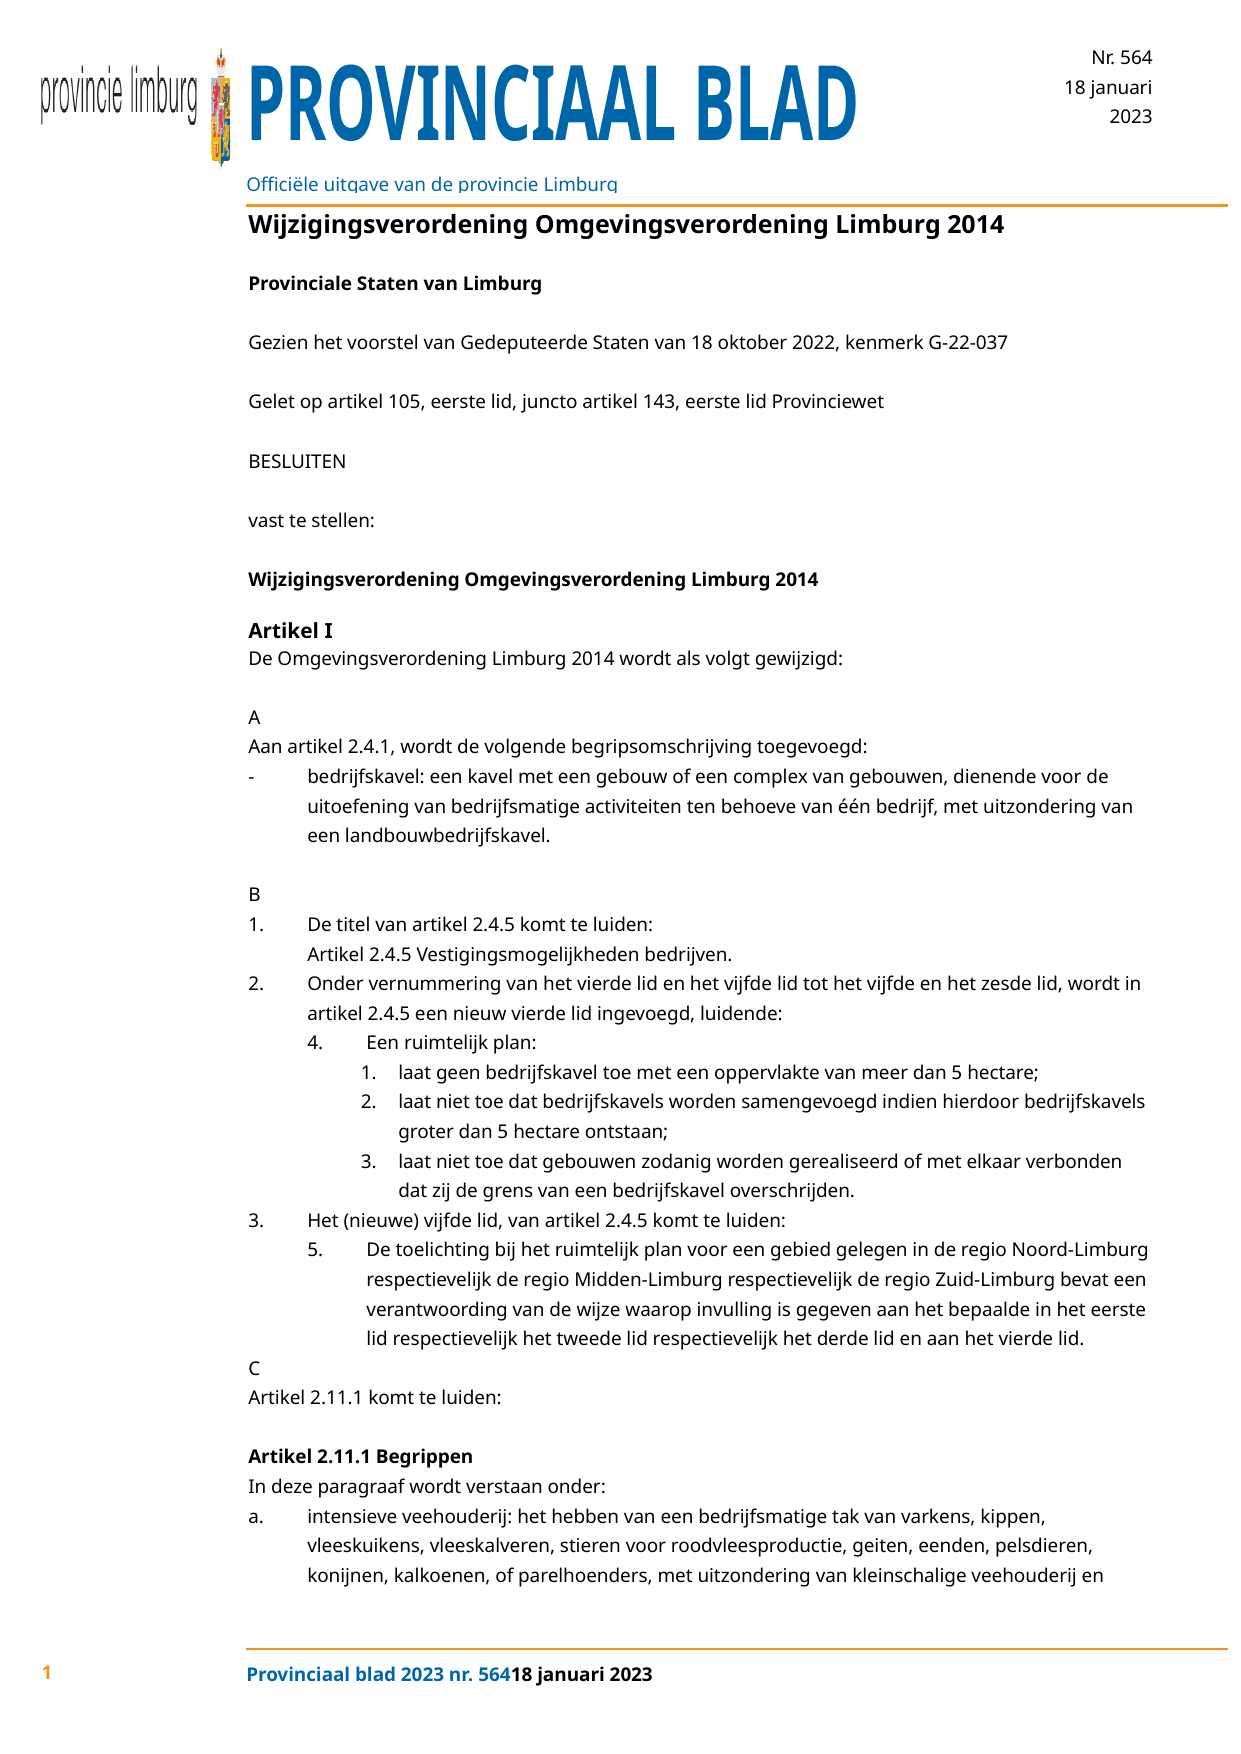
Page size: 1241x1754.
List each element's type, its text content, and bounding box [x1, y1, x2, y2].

list bedrijfskavel: een kavel met een gebouw of een complex van gebouwen, dienende voor de uitoefening van bedrijfsmatige activiteiten ten behoeve van één bedrijf, met uitzondering van een landbouwbedrijfskavel. [248, 763, 1152, 848]
picture [41, 47, 231, 172]
text Gezien het voorstel van Gedeputeerde Staten van 18 oktober 2022, kenmerk G-22-037 [248, 329, 1152, 355]
text De Omgevingsverordening Limburg 2014 wordt als volgt gewijzigd: [248, 645, 1152, 671]
text Artikel 2.11.1 komt te luiden: [248, 1384, 1152, 1410]
text Provinciale Staten van Limburg [248, 270, 1152, 296]
text vast te stellen: [248, 507, 1152, 533]
text C [248, 1355, 1152, 1381]
list Het (nieuwe) vijfde lid, van artikel 2.4.5 komt te luiden: [248, 1207, 1152, 1233]
list laat niet toe dat gebouwen zodanig worden gerealiseerd of met elkaar verbonden dat zij de grens van een bedrijfskavel overschrijden. [361, 1148, 1152, 1203]
text Gelet op artikel 105, eerste lid, juncto artikel 143, eerste lid Provinciewet [248, 389, 1152, 414]
list laat niet toe dat bedrijfskavels worden samengevoegd indien hierdoor bedrijfskavels groter dan 5 hectare ontstaan; [361, 1089, 1152, 1144]
text Wijzigingsverordening Omgevingsverordening Limburg 2014 [248, 207, 1152, 241]
text BESLUITEN [248, 448, 1152, 473]
text Aan artikel 2.4.1, wordt de volgende begripsomschrijving toegevoegd: [248, 734, 1152, 759]
list Artikel 2.4.5 Vestigingsmogelijkheden bedrijven. [248, 941, 1152, 967]
list Onder vernummering van het vierde lid en het vijfde lid tot het vijfde en het zesde lid, wordt in artikel 2.4.5 een nieuw vierde lid ingevoegd, luidende: [248, 970, 1152, 1026]
list De toelichting bij het ruimtelijk plan voor een gebied gelegen in de regio Noord-Limburg respectievelijk de regio Midden-Limburg respectievelijk de regio Zuid-Limburg bevat een verantwoording van de wijze waarop invulling is gegeven aan het bepaalde in het eerste lid respectievelijk het tweede lid respectievelijk het derde lid en aan het vierde lid. [307, 1237, 1152, 1351]
text Wijzigingsverordening Omgevingsverordening Limburg 2014 [248, 566, 1152, 592]
text Artikel 2.11.1 Begrippen [248, 1444, 1152, 1469]
list intensieve veehouderij: het hebben van een bedrijfsmatige tak van varkens, kippen, vleeskuikens, vleeskalveren, stieren voor roodvleesproductie, geiten, eenden, pelsdieren, konijnen, kalkoenen, of parelhoenders, met uitzondering van kleinschalige veehouderij en [248, 1503, 1152, 1588]
list laat geen bedrijfskavel toe met een oppervlakte van meer dan 5 hectare; [361, 1059, 1152, 1085]
text Artikel I [248, 617, 1152, 645]
text A [248, 704, 1152, 730]
list De titel van artikel 2.4.5 komt te luiden: [248, 911, 1152, 937]
list Een ruimtelijk plan: [307, 1029, 1152, 1055]
text B [248, 882, 1152, 907]
text In deze paragraaf wordt verstaan onder: [248, 1473, 1152, 1499]
